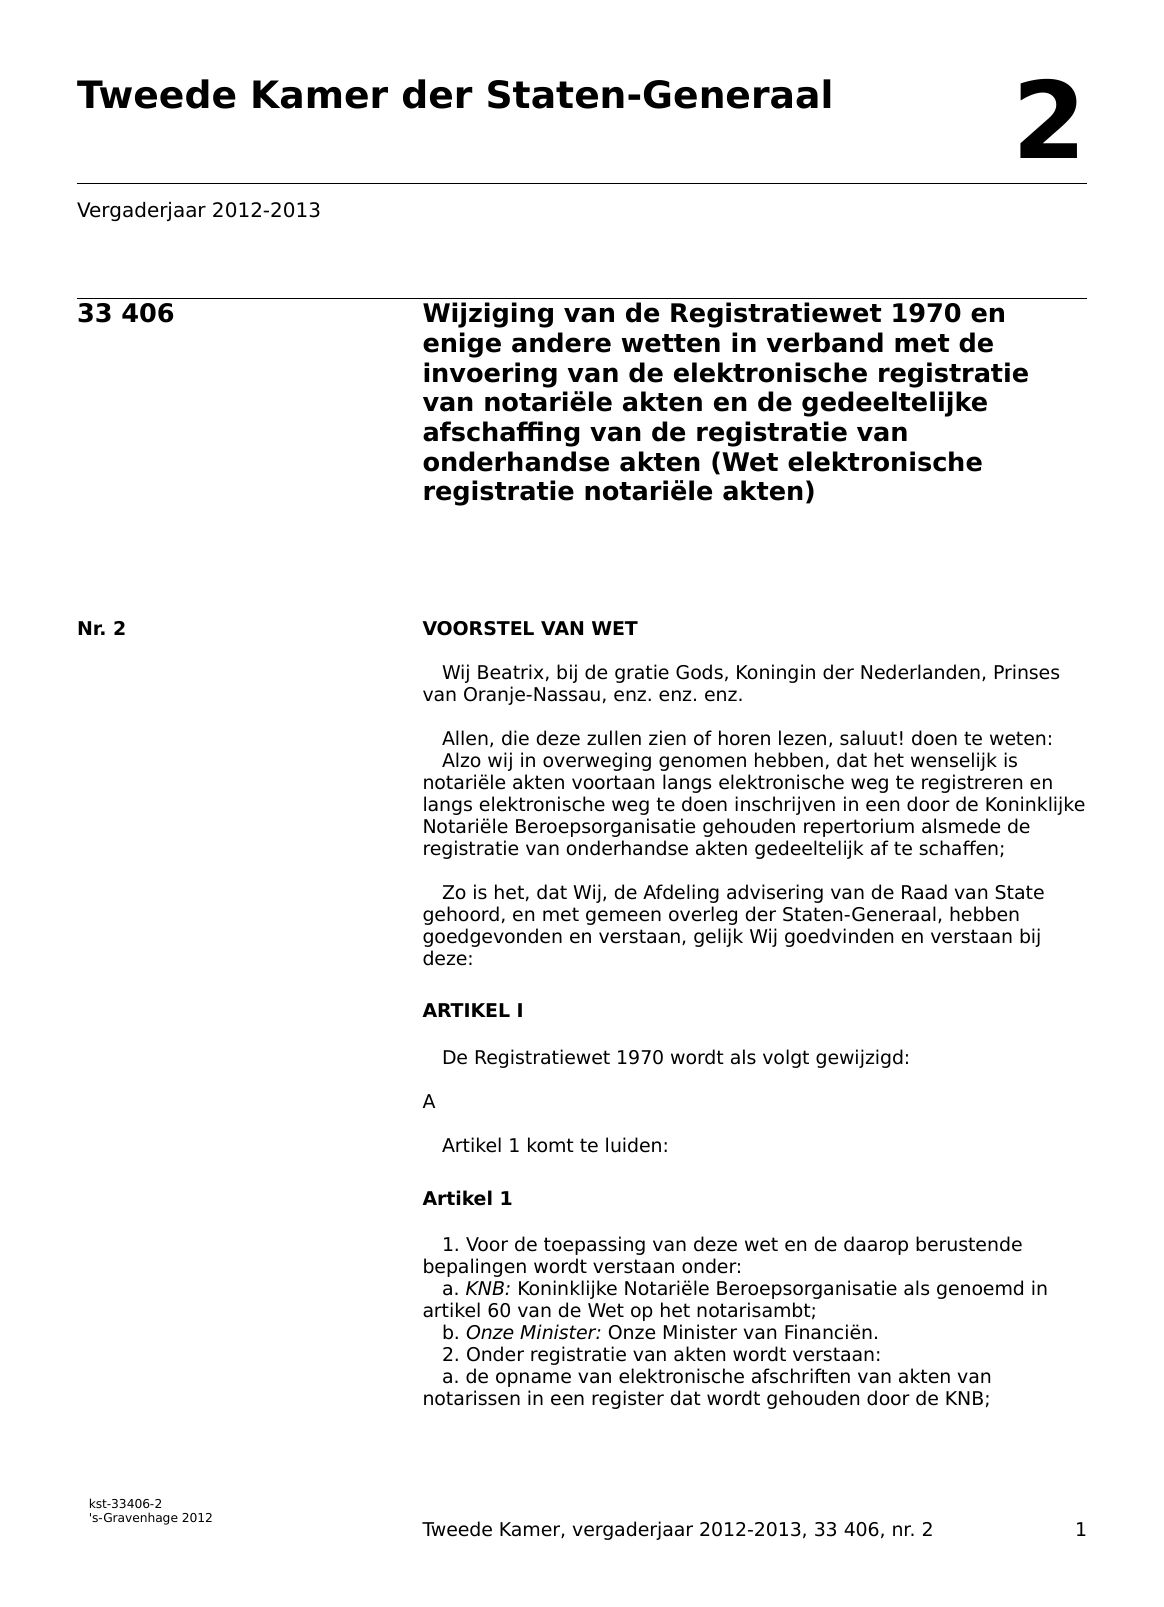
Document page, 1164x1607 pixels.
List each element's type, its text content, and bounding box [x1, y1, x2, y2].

text a. KNB: Koninklijke Notariële Beroepsorganisatie als genoemd in artikel 60 van de Wet op het notarisambt; [422, 1278, 1087, 1322]
text Artikel 1 komt te luiden: [422, 1135, 1087, 1157]
subtitle Artikel 1 [422, 1187, 1087, 1209]
table_header Tweede Kamer der Staten-Generaal [77, 59, 886, 183]
text Wij Beatrix, bij de gratie Gods, Koningin der Nederlanden, Prinses van Oranje-Nassau, enz. enz. enz. [422, 662, 1087, 706]
text Zo is het, dat Wij, de Afdeling advisering van de Raad van State gehoord, en met gemeen overleg der Staten-Generaal, hebben goedgevonden en verstaan, gelijk Wij goedvinden en verstaan bij deze: [422, 882, 1087, 970]
text b. Onze Minister: Onze Minister van Financiën. [422, 1322, 1087, 1344]
text 2. Onder registratie van akten wordt verstaan: [422, 1344, 1087, 1366]
subtitle 33 406 Wijziging van de Registratiewet 1970 en enige andere wetten in verband met de invoering van de elektronische registratie van notariële akten en de gedeeltelijke afschaffing van de registratie van onderhandse akten (Wet elektronische registratie notariële akten) [77, 299, 1087, 507]
text De Registratiewet 1970 wordt als volgt gewijzigd: [422, 1047, 1087, 1069]
subtitle ARTIKEL I [422, 1000, 1087, 1022]
table_header 2 [886, 59, 1087, 183]
text 's-Gravenhage 2012 [88, 1511, 323, 1525]
text kst-33406-2 [88, 1497, 323, 1511]
text Alzo wij in overweging genomen hebben, dat het wenselijk is notariële akten voortaan langs elektronische weg te registreren en langs elektronische weg te doen inschrijven in een door de Koninklijke Notariële Beroepsorganisatie gehouden repertorium alsmede de registratie van onderhandse akten gedeeltelijk af te schaffen; [422, 750, 1087, 860]
subtitle Nr. 2 VOORSTEL VAN WET [77, 618, 1087, 640]
text 1. Voor de toepassing van deze wet en de daarop berustende bepalingen wordt verstaan onder: [422, 1234, 1087, 1278]
text Allen, die deze zullen zien of horen lezen, saluut! doen te weten: [422, 728, 1087, 750]
text a. de opname van elektronische afschriften van akten van notarissen in een register dat wordt gehouden door de KNB; [422, 1366, 1087, 1410]
text A [422, 1091, 1087, 1113]
table_cell Vergaderjaar 2012-2013 [77, 184, 1087, 298]
